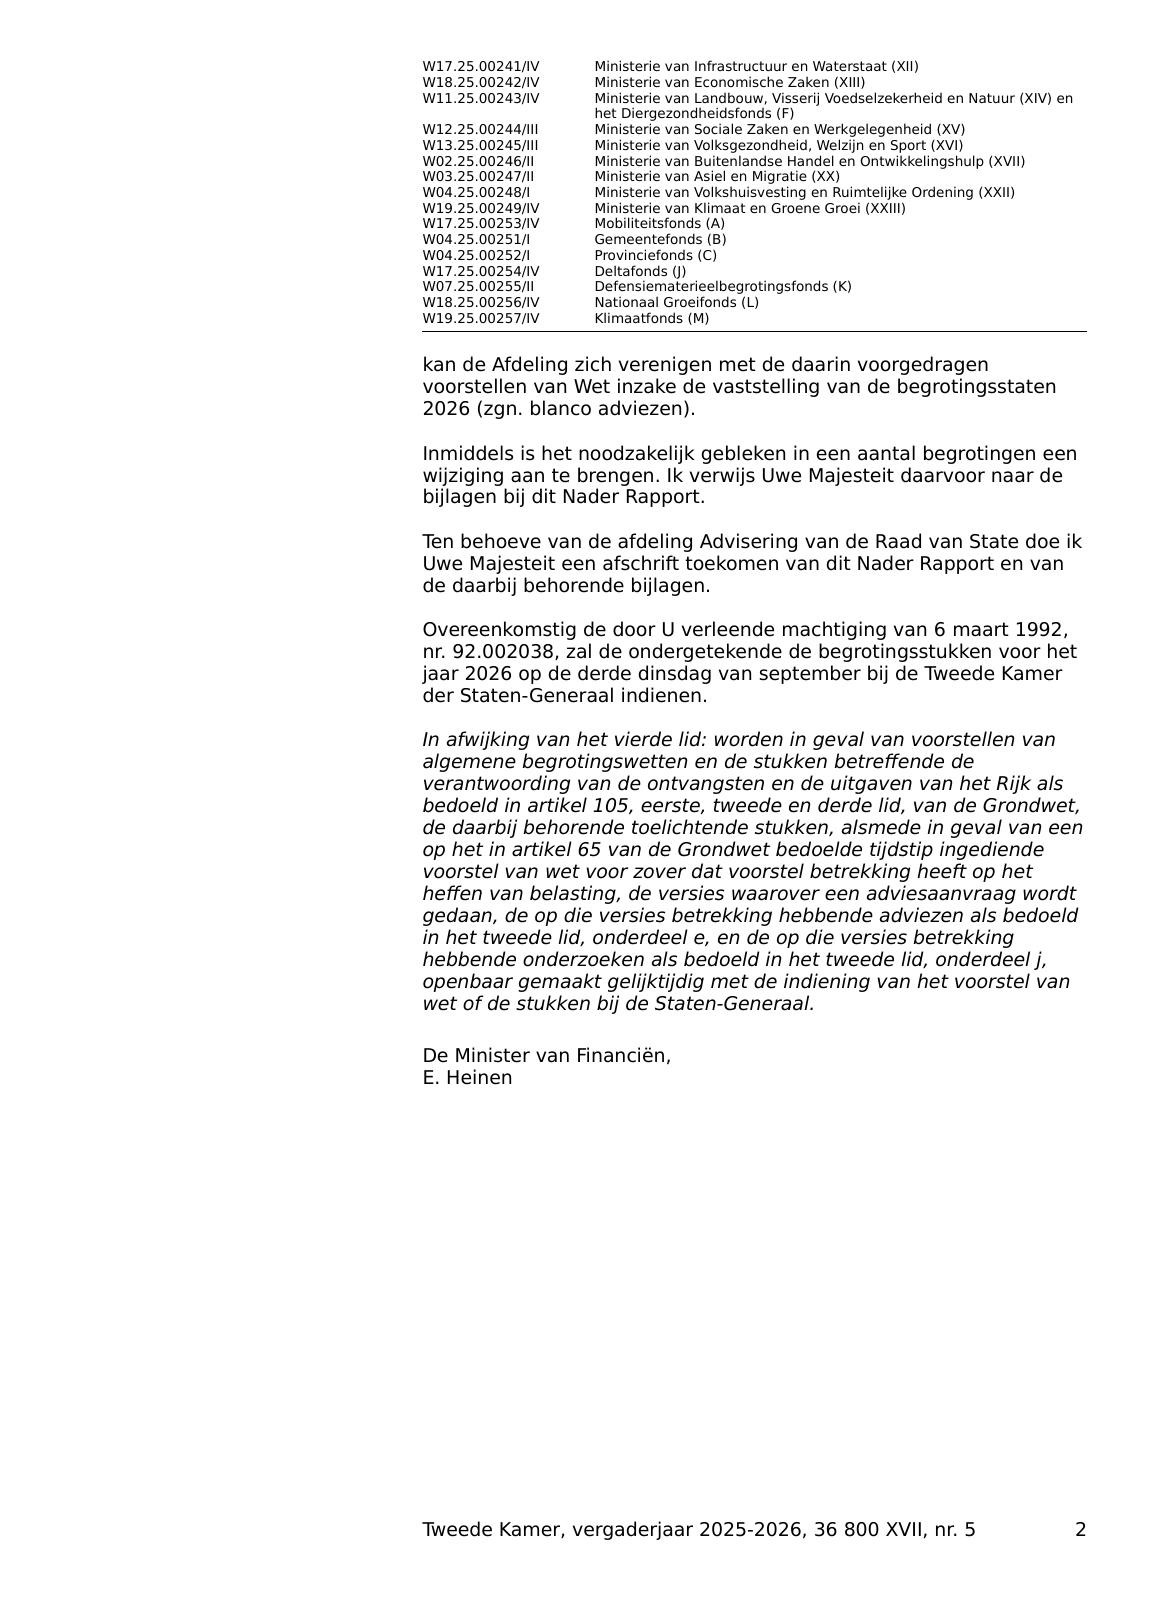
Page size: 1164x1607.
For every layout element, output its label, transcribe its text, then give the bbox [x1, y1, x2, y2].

text Overeenkomstig de door U verleende machtiging van 6 maart 1992, nr. 92.002038, zal de ondergetekende de begrotingsstukken voor het jaar 2026 op de derde dinsdag van september bij de Tweede Kamer der Staten-Generaal indienen. [422, 619, 1087, 707]
table_cell Klimaatfonds (M) [588, 311, 1087, 331]
text In afwijking van het vierde lid: worden in geval van voorstellen van algemene begrotingswetten en de stukken betreffende de verantwoording van de ontvangsten en de uitgaven van het Rijk als bedoeld in artikel 105, eerste, tweede en derde lid, van de Grondwet, de daarbij behorende toelichtende stukken, alsmede in geval van een op het in artikel 65 van de Grondwet bedoelde tijdstip ingediende voorstel van wet voor zover dat voorstel betrekking heeft op het heffen van belasting, de versies waarover een adviesaanvraag wordt gedaan, de op die versies betrekking hebbende adviezen als bedoeld in het tweede lid, onderdeel e, en de op die versies betrekking hebbende onderzoeken als bedoeld in het tweede lid, onderdeel j, openbaar gemaakt gelijktijdig met de indiening van het voorstel van wet of de stukken bij de Staten-Generaal. [422, 729, 1087, 1014]
table_cell W18.25.00242/IV [422, 75, 588, 91]
table_cell W04.25.00252/I [422, 248, 588, 263]
table_cell Gemeentefonds (B) [588, 232, 1087, 248]
table_cell W17.25.00254/IV [422, 264, 588, 279]
table_cell Deltafonds (J) [588, 264, 1087, 279]
table_cell W19.25.00249/IV [422, 201, 588, 216]
table_cell W17.25.00241/IV [422, 59, 588, 75]
table_cell W02.25.00246/II [422, 154, 588, 169]
text De Minister van Financiën, E. Heinen [422, 1044, 1087, 1088]
table_cell W03.25.00247/II [422, 169, 588, 185]
table_cell W17.25.00253/IV [422, 216, 588, 232]
table_cell Mobiliteitsfonds (A) [588, 216, 1087, 232]
text kan de Afdeling zich verenigen met de daarin voorgedragen voorstellen van Wet inzake de vaststelling van de begrotingsstaten 2026 (zgn. blanco adviezen). [422, 354, 1087, 420]
text Inmiddels is het noodzakelijk gebleken in een aantal begrotingen een wijziging aan te brengen. Ik verwijs Uwe Majesteit daarvoor naar de bijlagen bij dit Nader Rapport. [422, 442, 1087, 508]
table_cell W04.25.00248/I [422, 185, 588, 201]
table_cell Ministerie van Volkshuisvesting en Ruimtelijke Ordening (XXII) [588, 185, 1087, 201]
table_cell Ministerie van Asiel en Migratie (XX) [588, 169, 1087, 185]
table_cell Ministerie van Sociale Zaken en Werkgelegenheid (XV) [588, 122, 1087, 138]
table_cell Ministerie van Infrastructuur en Waterstaat (XII) [588, 59, 1087, 75]
table_cell W11.25.00243/IV [422, 91, 588, 122]
table_cell Defensiematerieelbegrotingsfonds (K) [588, 279, 1087, 295]
text Ten behoeve van de afdeling Advisering van de Raad van State doe ik Uwe Majesteit een afschrift toekomen van dit Nader Rapport en van de daarbij behorende bijlagen. [422, 531, 1087, 597]
table_cell Ministerie van Buitenlandse Handel en Ontwikkelingshulp (XVII) [588, 154, 1087, 169]
table_cell W12.25.00244/III [422, 122, 588, 138]
table_cell W19.25.00257/IV [422, 311, 588, 331]
table_cell Ministerie van Landbouw, Visserij Voedselzekerheid en Natuur (XIV) en het Diergezondheidsfonds (F) [588, 91, 1087, 122]
table_cell W13.25.00245/III [422, 138, 588, 153]
table_cell W18.25.00256/IV [422, 295, 588, 311]
table_cell Ministerie van Klimaat en Groene Groei (XXIII) [588, 201, 1087, 216]
table_cell Nationaal Groeifonds (L) [588, 295, 1087, 311]
table_cell W07.25.00255/II [422, 279, 588, 295]
table_cell Provinciefonds (C) [588, 248, 1087, 263]
table_cell Ministerie van Volksgezondheid, Welzijn en Sport (XVI) [588, 138, 1087, 153]
table_cell Ministerie van Economische Zaken (XIII) [588, 75, 1087, 91]
table_cell W04.25.00251/I [422, 232, 588, 248]
